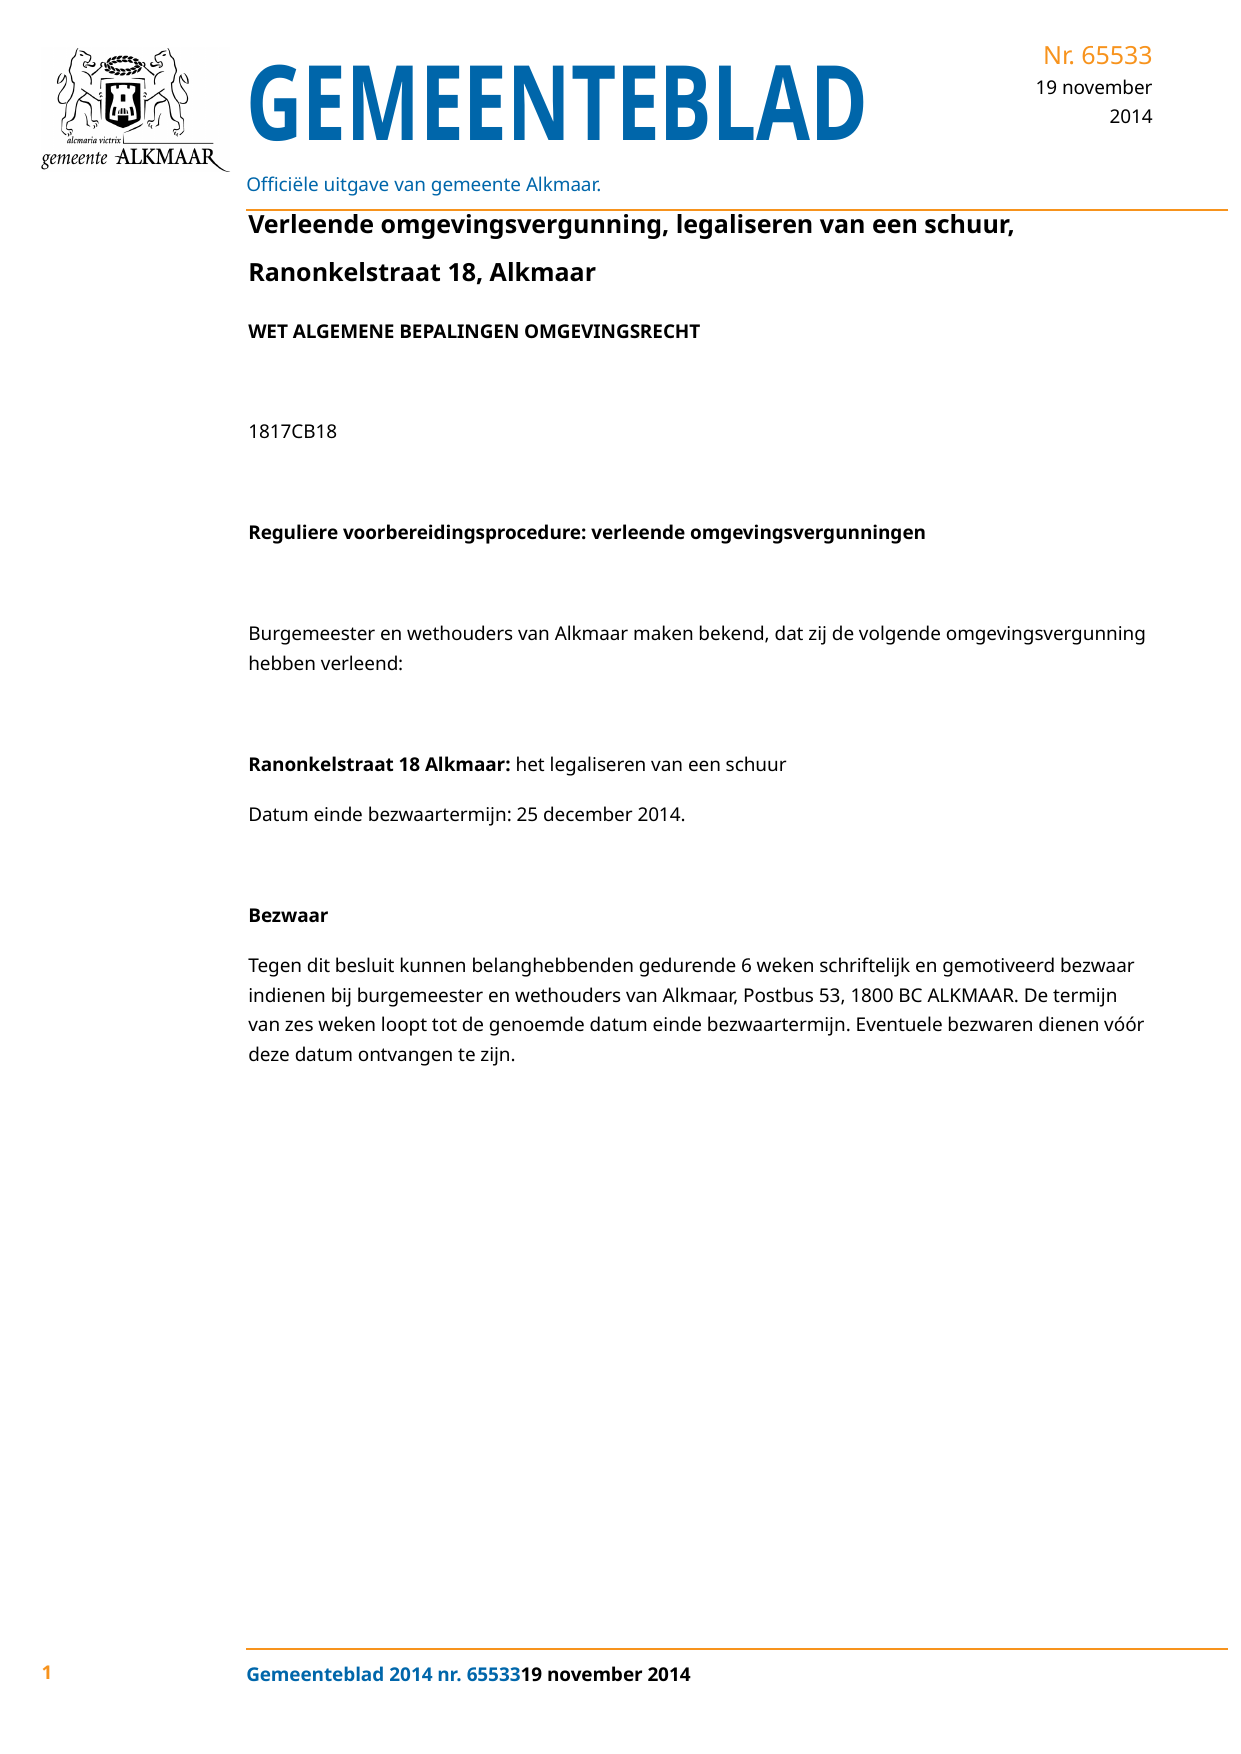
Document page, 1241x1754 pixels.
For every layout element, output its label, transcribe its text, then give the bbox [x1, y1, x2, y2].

text Verleende omgevingsvergunning, legaliseren van een schuur, Ranonkelstraat 18, Alkmaar [248, 211, 1152, 288]
text 1817CB18 [248, 419, 1152, 444]
text Datum einde bezwaartermijn: 25 december 2014. [248, 801, 1152, 827]
text Bezwaar [248, 902, 1152, 928]
picture [41, 47, 231, 172]
text Tegen dit besluit kunnen belanghebbenden gedurende 6 weken schriftelijk en gemotiveerd bezwaar indienen bij burgemeester en wethouders van Alkmaar, Postbus 53, 1800 BC ALKMAAR. De termijn van zes weken loopt tot de genoemde datum einde bezwaartermijn. Eventuele bezwaren dienen vóór deze datum ontvangen te zijn. [248, 952, 1152, 1067]
text Burgemeester en wethouders van Alkmaar maken bekend, dat zij de volgende omgevingsvergunning hebben verleend: [248, 620, 1152, 676]
text Reguliere voorbereidingsprocedure: verleende omgevingsvergunningen [248, 519, 1152, 545]
text WET ALGEMENE BEPALINGEN OMGEVINGSRECHT [248, 318, 1152, 344]
text Ranonkelstraat 18 Alkmaar: het legaliseren van een schuur [248, 751, 1152, 777]
